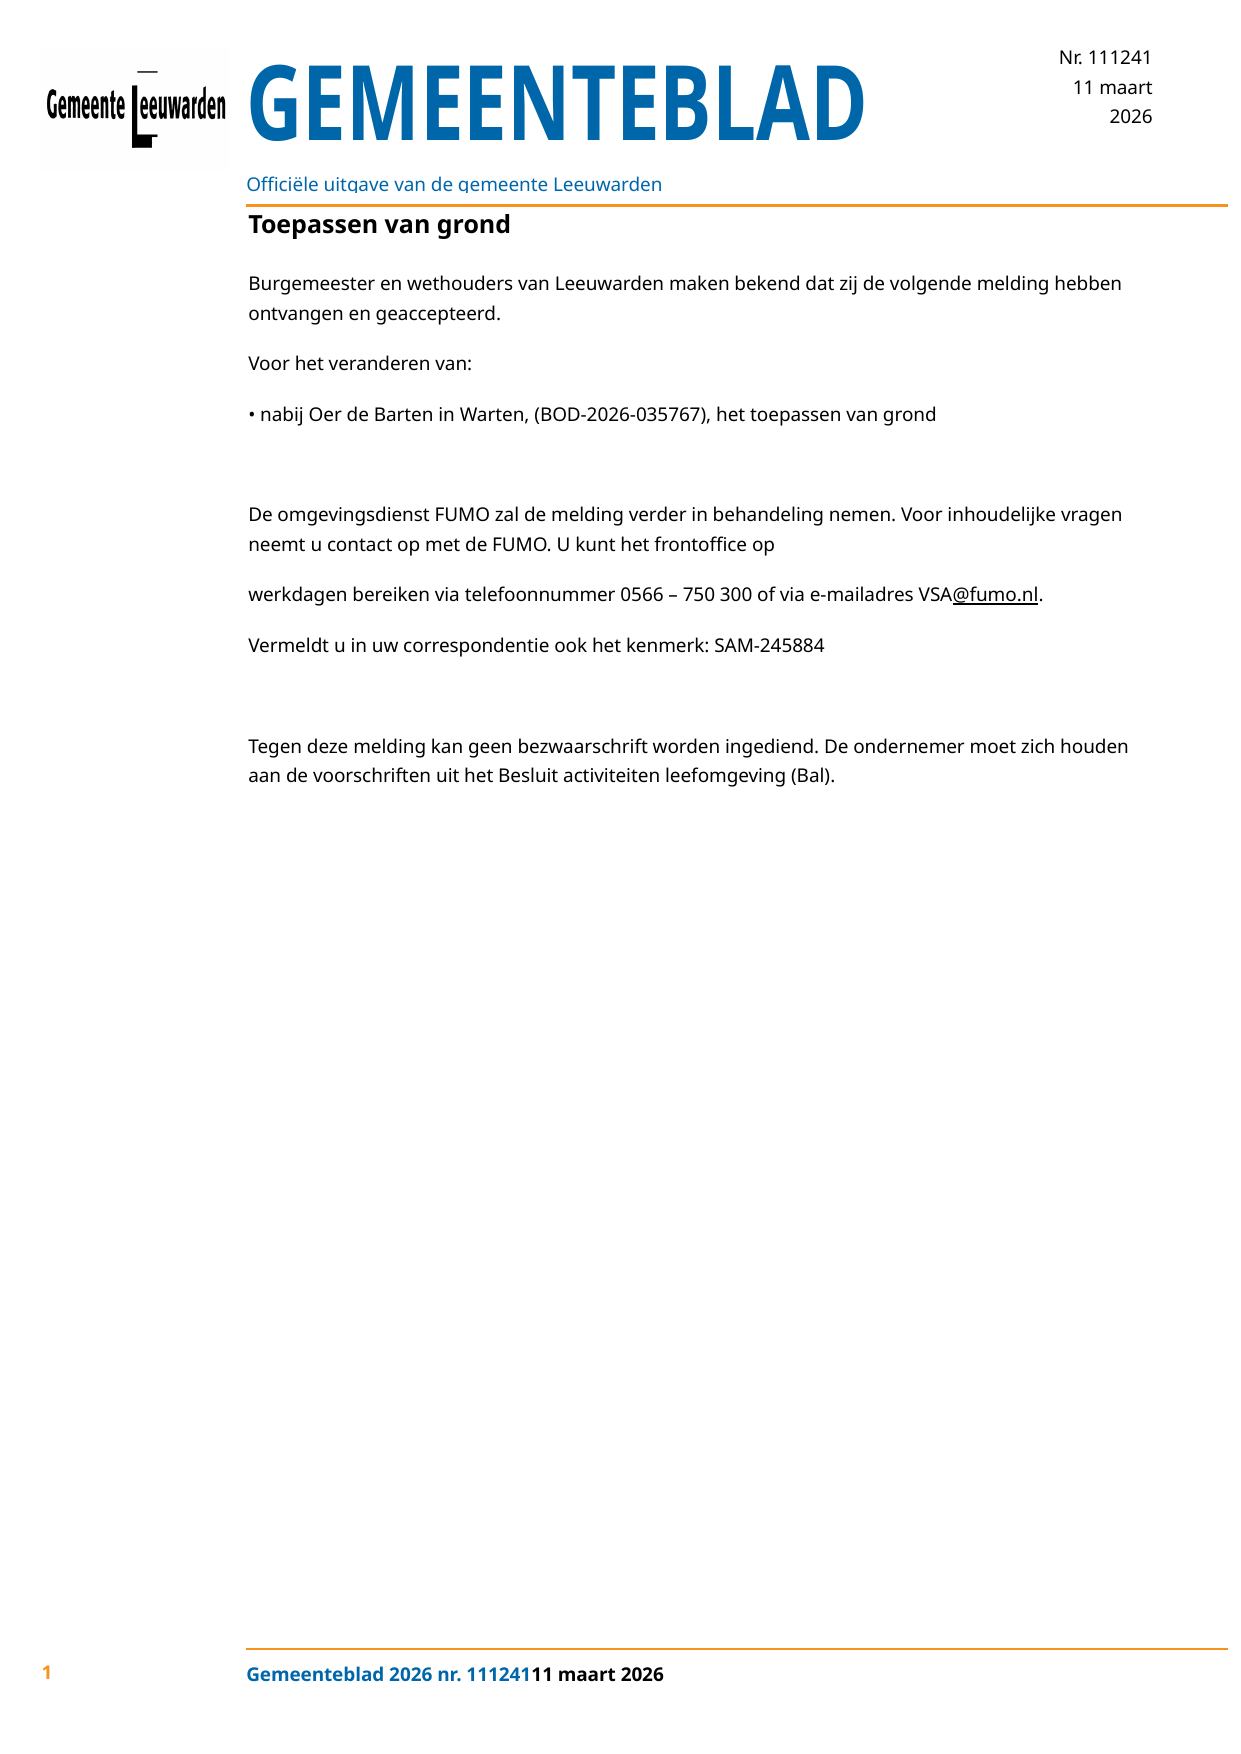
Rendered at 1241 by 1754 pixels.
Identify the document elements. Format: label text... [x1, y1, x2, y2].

text Burgemeester en wethouders van Leeuwarden maken bekend dat zij de volgende melding hebben ontvangen en geaccepteerd. [248, 270, 1152, 326]
text Vermeldt u in uw correspondentie ook het kenmerk: SAM-245884 [248, 632, 1152, 658]
text Toepassen van grond [248, 207, 1152, 241]
text Tegen deze melding kan geen bezwaarschrift worden ingediend. De ondernemer moet zich houden aan de voorschriften uit het Besluit activiteiten leefomgeving (Bal). [248, 733, 1152, 788]
text • nabij Oer de Barten in Warten, (BOD-2026-035767), het toepassen van grond [248, 401, 1152, 426]
text werkdagen bereiken via telefoonnummer 0566 – 750 300 of via e-mailadres VSA@fumo.nl. [248, 582, 1152, 607]
text De omgevingsdienst FUMO zal de melding verder in behandeling nemen. Voor inhoudelijke vragen neemt u contact op met de FUMO. U kunt het frontoffice op [248, 502, 1152, 557]
text Voor het veranderen van: [248, 350, 1152, 376]
picture [41, 47, 231, 172]
